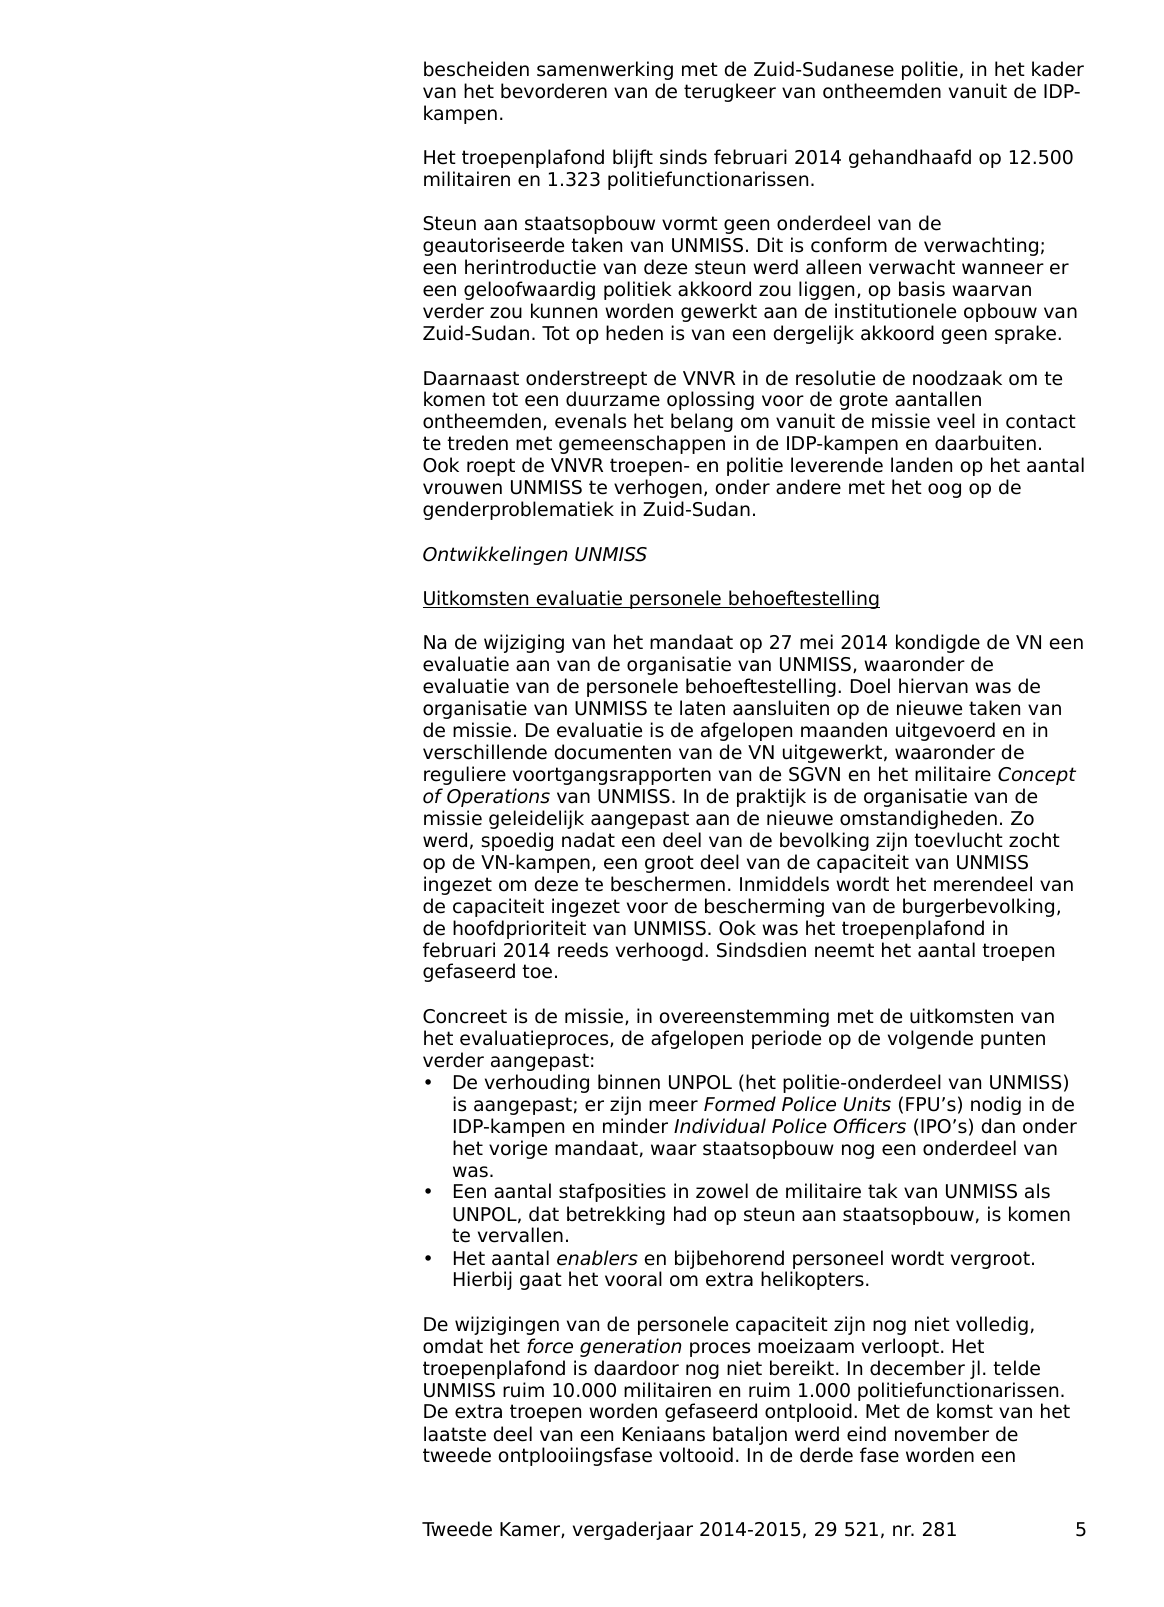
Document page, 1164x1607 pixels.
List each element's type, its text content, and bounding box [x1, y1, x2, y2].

subtitle Uitkomsten evaluatie personele behoeftestelling [422, 588, 1087, 609]
text Het troepenplafond blijft sinds februari 2014 gehandhaafd op 12.500 militairen en 1.323 politiefunctionarissen. [422, 147, 1087, 191]
text Concreet is de missie, in overeenstemming met de uitkomsten van het evaluatieproces, de afgelopen periode op de volgende punten verder aangepast: [422, 1006, 1087, 1072]
text • Het aantal enablers en bijbehorend personeel wordt vergroot. Hierbij gaat het vooral om extra helikopters. [422, 1247, 1087, 1291]
text Na de wijziging van het mandaat op 27 mei 2014 kondigde de VN een evaluatie aan van de organisatie van UNMISS, waaronder de evaluatie van de personele behoeftestelling. Doel hiervan was de organisatie van UNMISS te laten aansluiten op de nieuwe taken van de missie. De evaluatie is de afgelopen maanden uitgevoerd en in verschillende documenten van de VN uitgewerkt, waaronder de reguliere voortgangsrapporten van de SGVN en het militaire Concept of Operations van UNMISS. In de praktijk is de organisatie van de missie geleidelijk aangepast aan de nieuwe omstandigheden. Zo werd, spoedig nadat een deel van de bevolking zijn toevlucht zocht op de VN-kampen, een groot deel van de capaciteit van UNMISS ingezet om deze te beschermen. Inmiddels wordt het merendeel van de capaciteit ingezet voor de bescherming van de burgerbevolking, de hoofdprioriteit van UNMISS. Ook was het troepenplafond in februari 2014 reeds verhoogd. Sindsdien neemt het aantal troepen gefaseerd toe. [422, 632, 1087, 983]
subtitle Ontwikkelingen UNMISS [422, 543, 1087, 565]
text De wijzigingen van de personele capaciteit zijn nog niet volledig, omdat het force generation proces moeizaam verloopt. Het troepenplafond is daardoor nog niet bereikt. In december jl. telde UNMISS ruim 10.000 militairen en ruim 1.000 politiefunctionarissen. De extra troepen worden gefaseerd ontplooid. Met de komst van het laatste deel van een Keniaans bataljon werd eind november de tweede ontplooiingsfase voltooid. In de derde fase worden een [422, 1313, 1087, 1467]
text Daarnaast onderstreept de VNVR in de resolutie de noodzaak om te komen tot een duurzame oplossing voor de grote aantallen ontheemden, evenals het belang om vanuit de missie veel in contact te treden met gemeenschappen in de IDP-kampen en daarbuiten. Ook roept de VNVR troepen- en politie leverende landen op het aantal vrouwen UNMISS te verhogen, onder andere met het oog op de genderproblematiek in Zuid-Sudan. [422, 367, 1087, 521]
text bescheiden samenwerking met de Zuid-Sudanese politie, in het kader van het bevorderen van de terugkeer van ontheemden vanuit de IDP-kampen. [422, 59, 1087, 125]
text Steun aan staatsopbouw vormt geen onderdeel van de geautoriseerde taken van UNMISS. Dit is conform de verwachting; een herintroductie van deze steun werd alleen verwacht wanneer er een geloofwaardig politiek akkoord zou liggen, op basis waarvan verder zou kunnen worden gewerkt aan de institutionele opbouw van Zuid-Sudan. Tot op heden is van een dergelijk akkoord geen sprake. [422, 213, 1087, 345]
text • Een aantal stafposities in zowel de militaire tak van UNMISS als UNPOL, dat betrekking had op steun aan staatsopbouw, is komen te vervallen. [422, 1181, 1087, 1247]
text • De verhouding binnen UNPOL (het politie-onderdeel van UNMISS) is aangepast; er zijn meer Formed Police Units (FPU’s) nodig in de IDP-kampen en minder Individual Police Officers (IPO’s) dan onder het vorige mandaat, waar staatsopbouw nog een onderdeel van was. [422, 1072, 1087, 1181]
